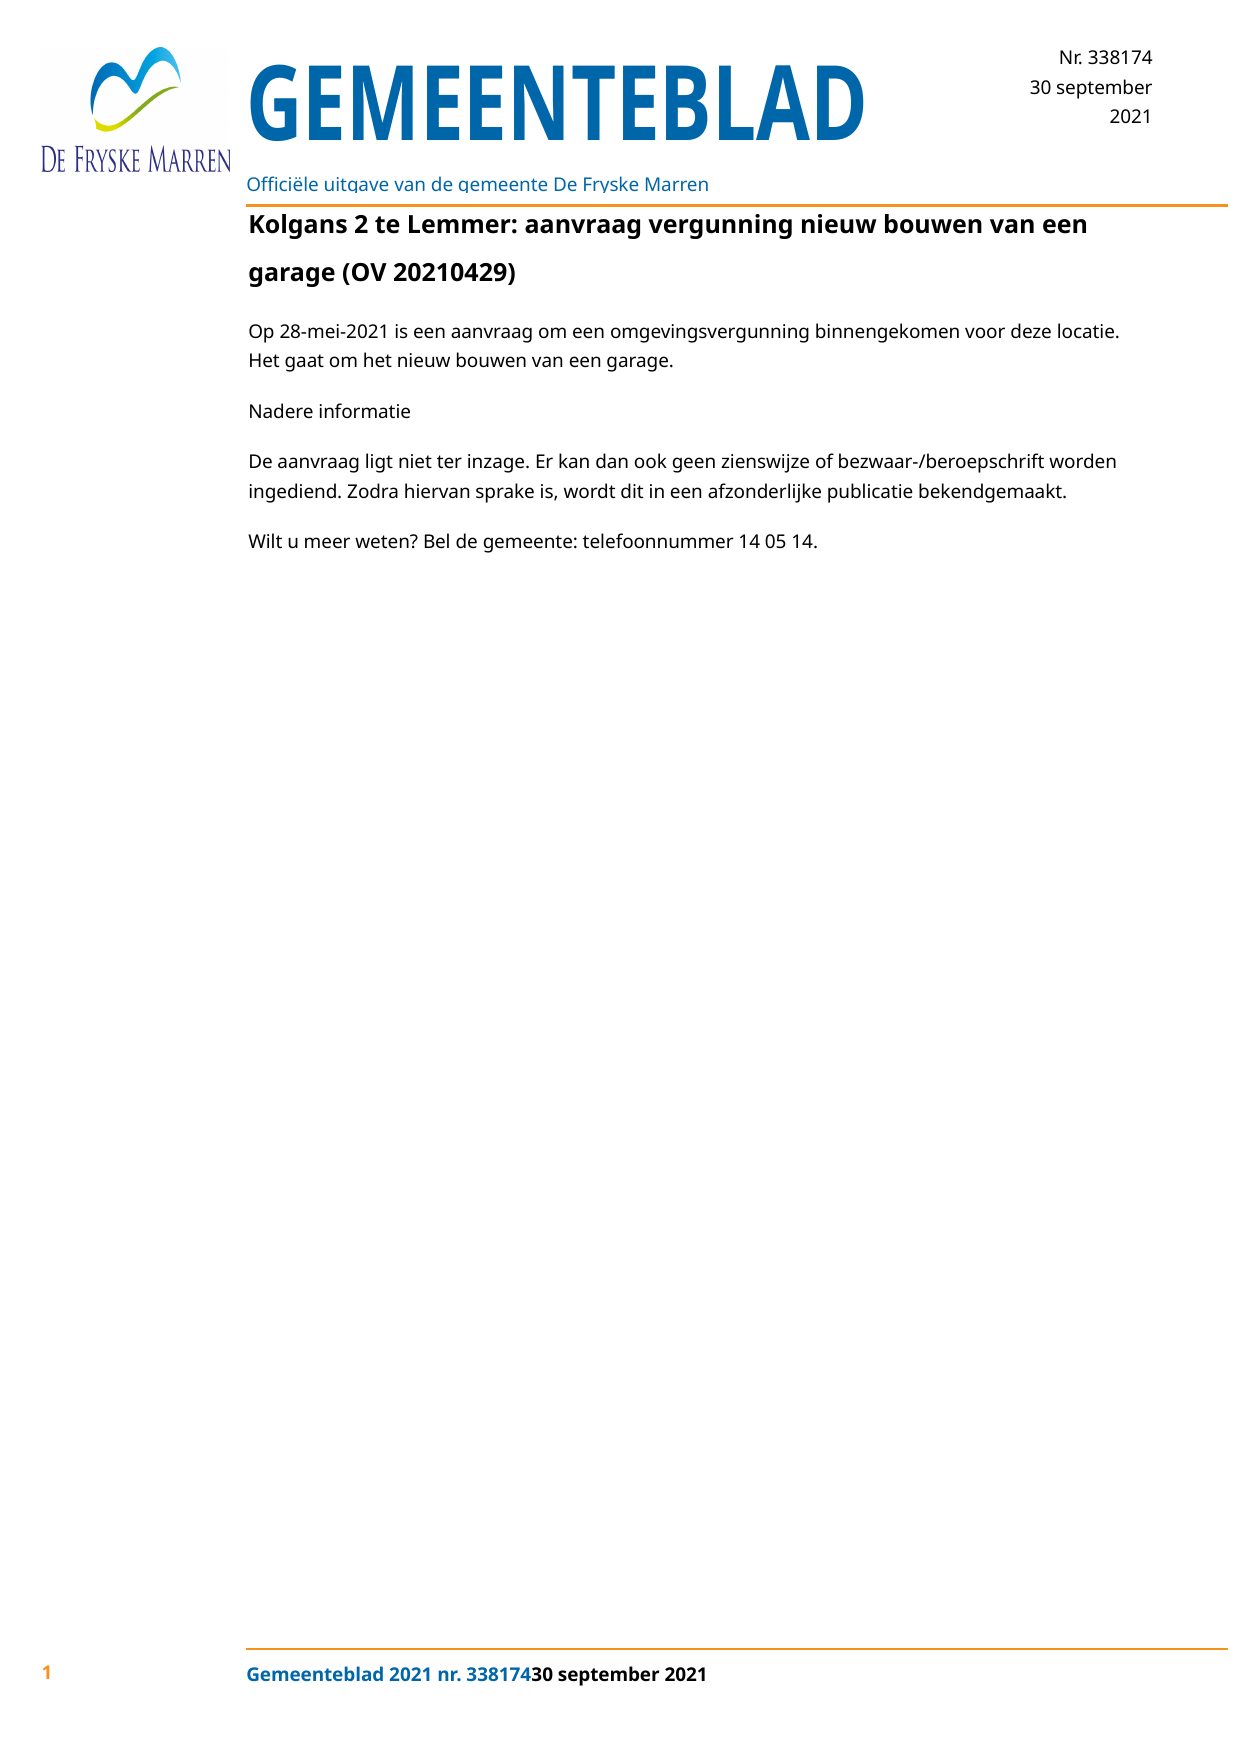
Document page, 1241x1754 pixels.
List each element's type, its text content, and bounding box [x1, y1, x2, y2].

text Op 28-mei-2021 is een aanvraag om een omgevingsvergunning binnengekomen voor deze locatie. Het gaat om het nieuw bouwen van een garage. [248, 318, 1152, 373]
text De aanvraag ligt niet ter inzage. Er kan dan ook geen zienswijze of bezwaar-/beroepschrift worden ingediend. Zodra hiervan sprake is, wordt dit in een afzonderlijke publicatie bekendgemaakt. [248, 448, 1152, 504]
text Wilt u meer weten? Bel de gemeente: telefoonnummer 14 05 14. [248, 528, 1152, 554]
text Nadere informatie [248, 398, 1152, 424]
text Kolgans 2 te Lemmer: aanvraag vergunning nieuw bouwen van een garage (OV 20210429) [248, 207, 1152, 288]
picture [41, 47, 231, 172]
